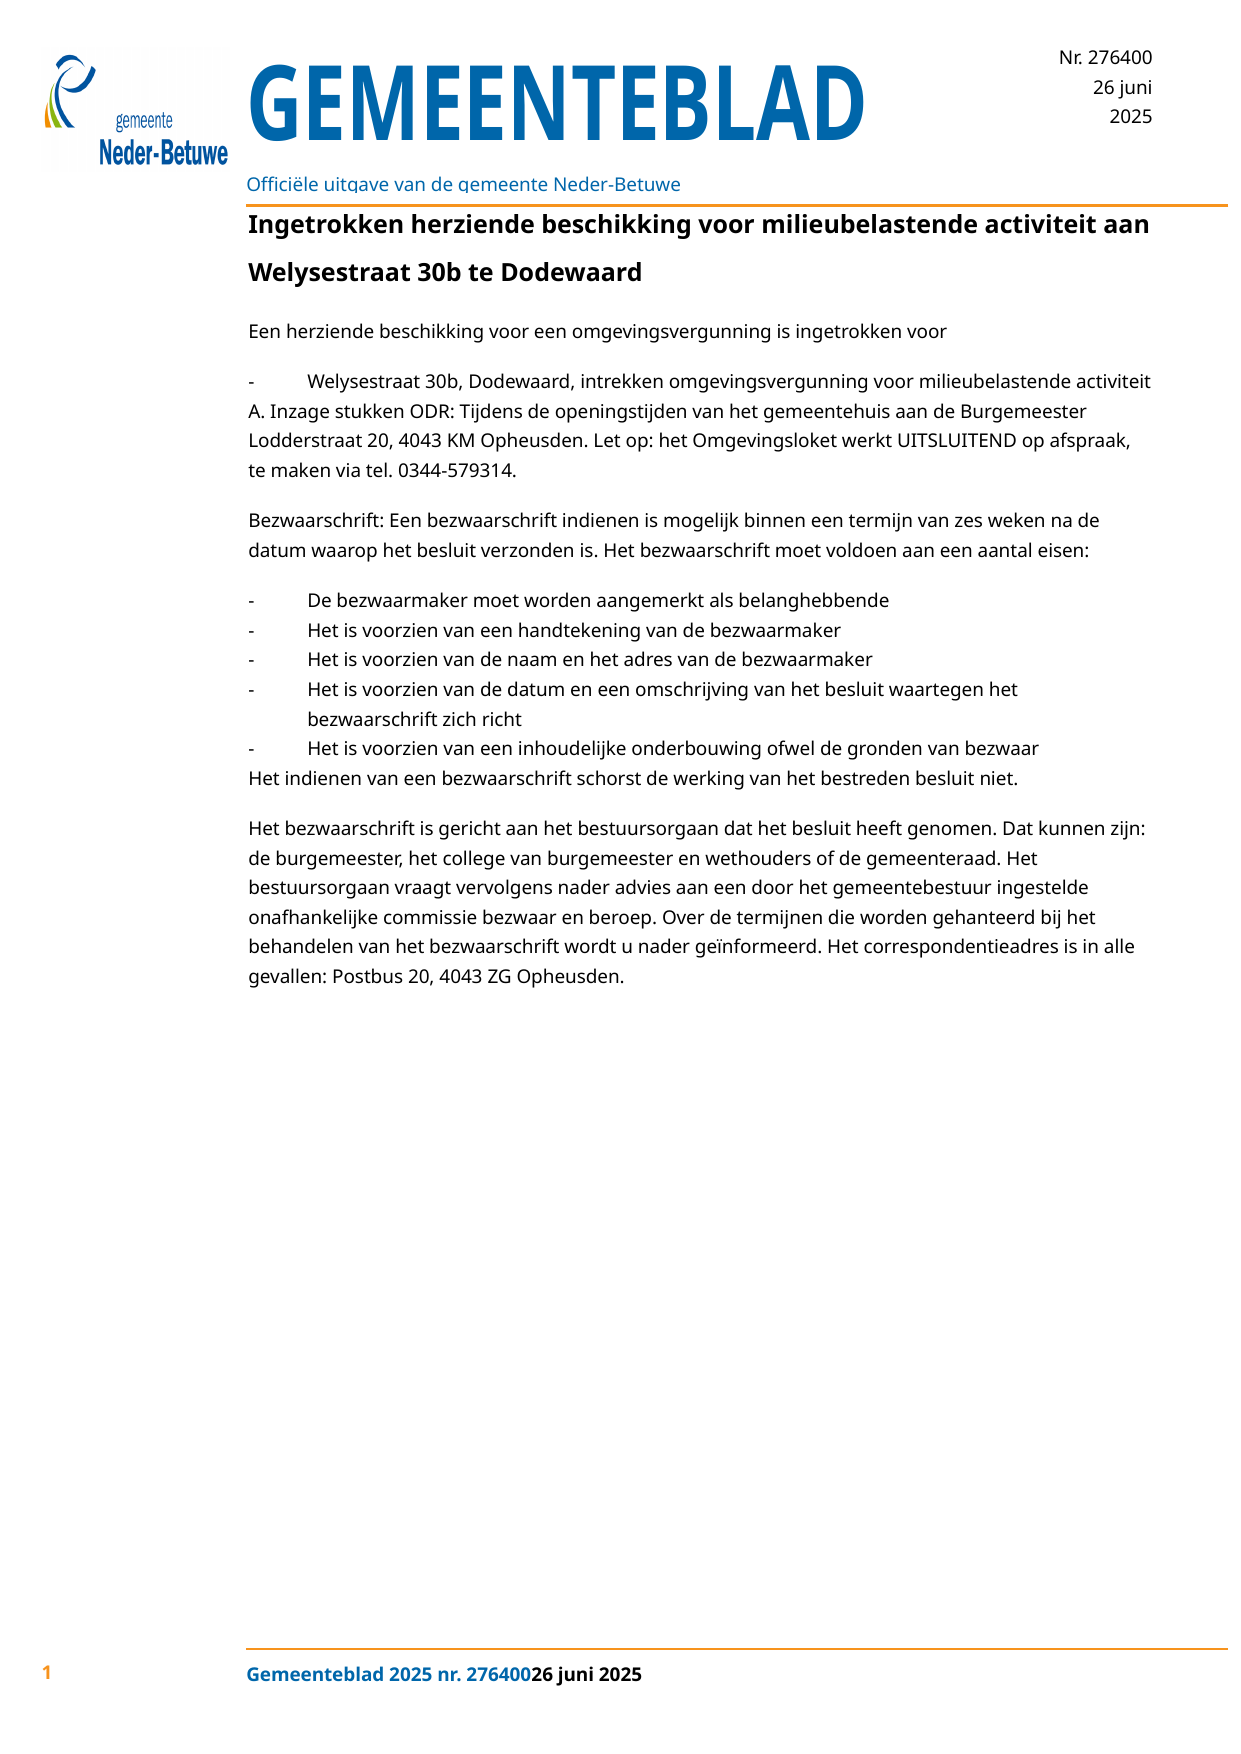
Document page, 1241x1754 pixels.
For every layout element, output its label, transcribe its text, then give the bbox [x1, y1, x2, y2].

text Het indienen van een bezwaarschrift schorst de werking van het bestreden besluit niet. [248, 765, 1152, 791]
list Het is voorzien van een inhoudelijke onderbouwing ofwel de gronden van bezwaar [248, 735, 1152, 761]
list Het is voorzien van een handtekening van de bezwaarmaker [248, 617, 1152, 643]
text A. Inzage stukken ODR: Tijdens de openingstijden van het gemeentehuis aan de Burgemeester Lodderstraat 20, 4043 KM Opheusden. Let op: het Omgevingsloket werkt UITSLUITEND op afspraak, te maken via tel. 0344-579314. [248, 398, 1152, 483]
picture [41, 47, 231, 172]
text Bezwaarschrift: Een bezwaarschrift indienen is mogelijk binnen een termijn van zes weken na de datum waarop het besluit verzonden is. Het bezwaarschrift moet voldoen aan een aantal eisen: [248, 507, 1152, 563]
list De bezwaarmaker moet worden aangemerkt als belanghebbende [248, 587, 1152, 613]
list Het is voorzien van de naam en het adres van de bezwaarmaker [248, 647, 1152, 672]
list Het is voorzien van de datum en een omschrijving van het besluit waartegen het bezwaarschrift zich richt [248, 676, 1152, 732]
text Ingetrokken herziende beschikking voor milieubelastende activiteit aan Welysestraat 30b te Dodewaard [248, 207, 1152, 288]
list Welysestraat 30b, Dodewaard, intrekken omgevingsvergunning voor milieubelastende activiteit [248, 368, 1152, 394]
text Een herziende beschikking voor een omgevingsvergunning is ingetrokken voor [248, 318, 1152, 344]
text Het bezwaarschrift is gericht aan het bestuursorgaan dat het besluit heeft genomen. Dat kunnen zijn: de burgemeester, het college van burgemeester en wethouders of de gemeenteraad. Het bestuursorgaan vraagt vervolgens nader advies aan een door het gemeentebestuur ingestelde onafhankelijke commissie bezwaar en beroep. Over de termijnen die worden gehanteerd bij het behandelen van het bezwaarschrift wordt u nader geïnformeerd. Het correspondentieadres is in alle gevallen: Postbus 20, 4043 ZG Opheusden. [248, 815, 1152, 989]
